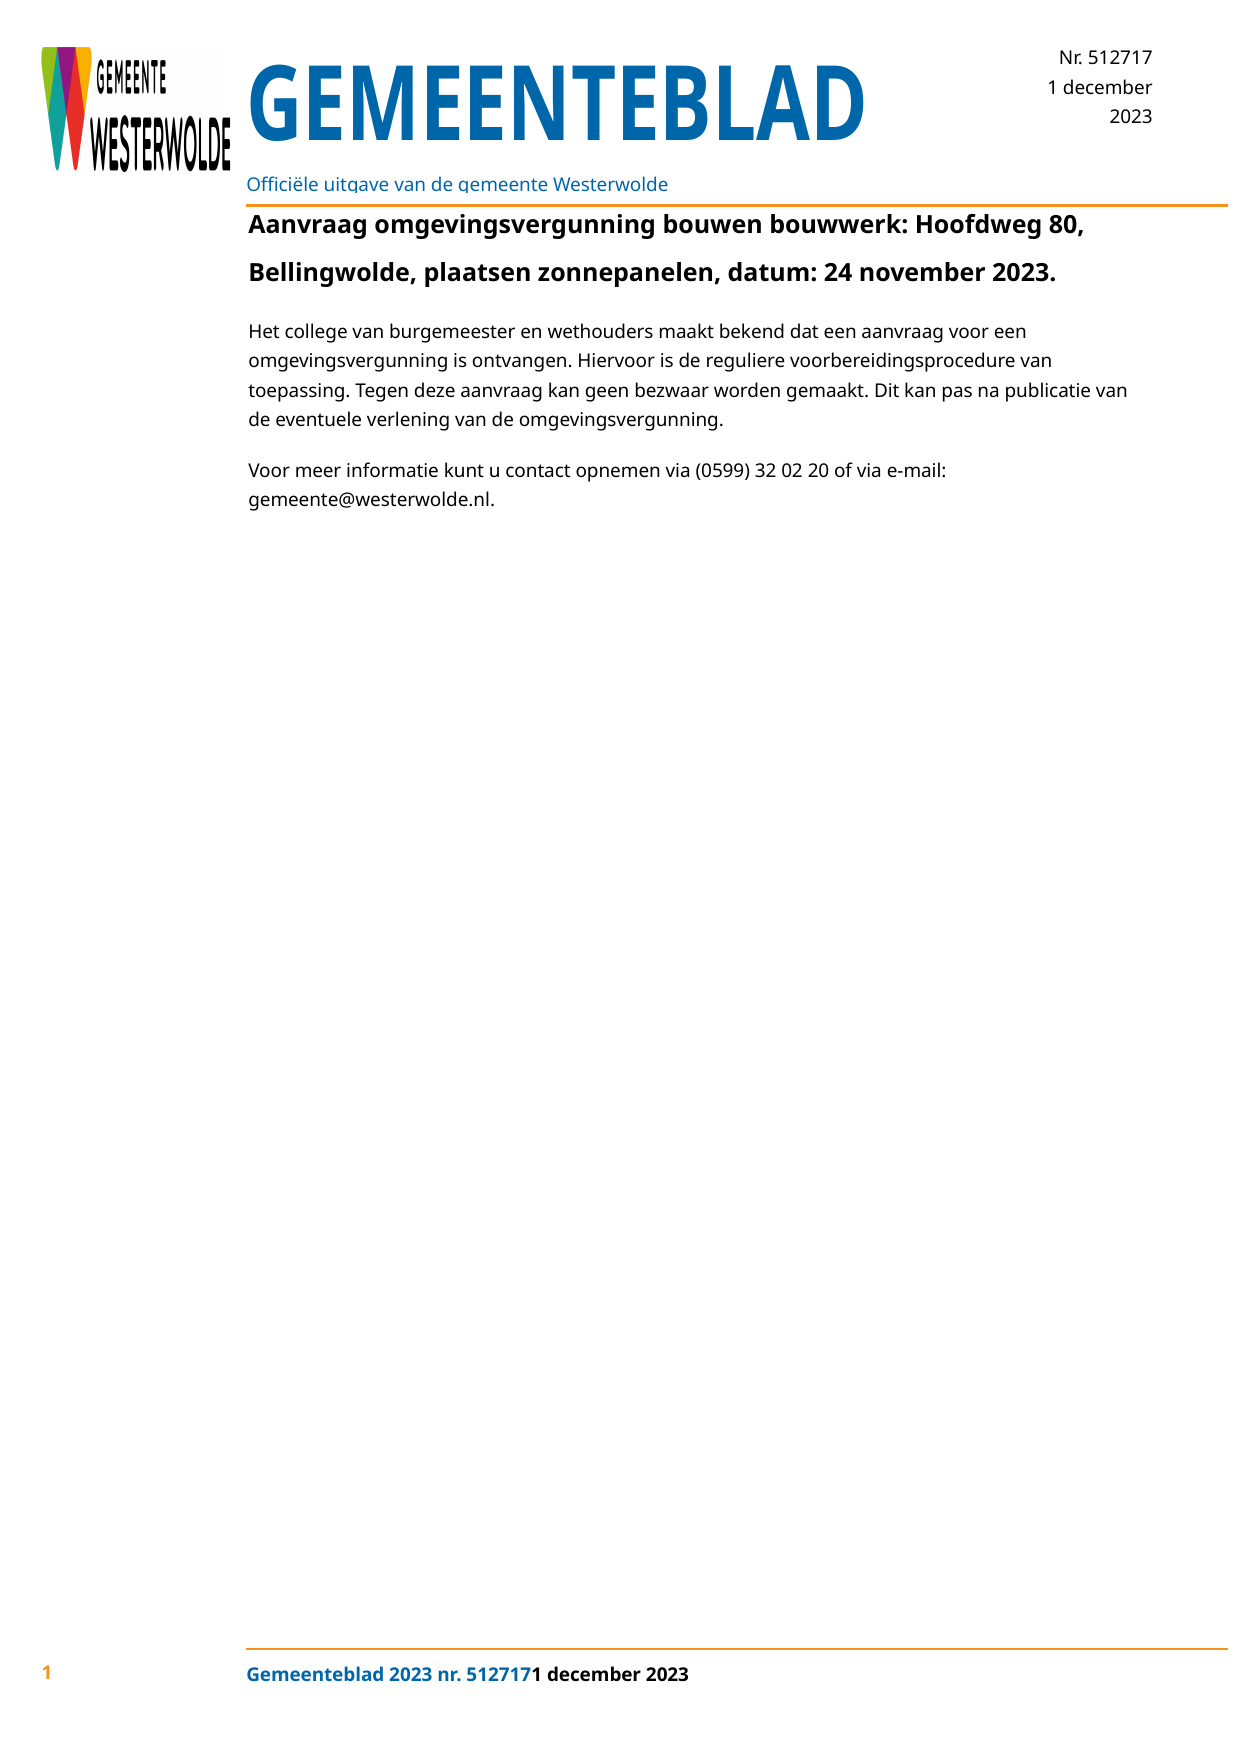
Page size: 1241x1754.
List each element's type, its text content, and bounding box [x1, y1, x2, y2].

text Voor meer informatie kunt u contact opnemen via (0599) 32 02 20 of via e-mail: gemeente@westerwolde.nl. [248, 457, 1152, 512]
text Het college van burgemeester en wethouders maakt bekend dat een aanvraag voor een omgevingsvergunning is ontvangen. Hiervoor is de reguliere voorbereidingsprocedure van toepassing. Tegen deze aanvraag kan geen bezwaar worden gemaakt. Dit kan pas na publicatie van de eventuele verlening van de omgevingsvergunning. [248, 318, 1152, 432]
picture [41, 47, 231, 172]
text Aanvraag omgevingsvergunning bouwen bouwwerk: Hoofdweg 80, Bellingwolde, plaatsen zonnepanelen, datum: 24 november 2023. [248, 207, 1152, 288]
